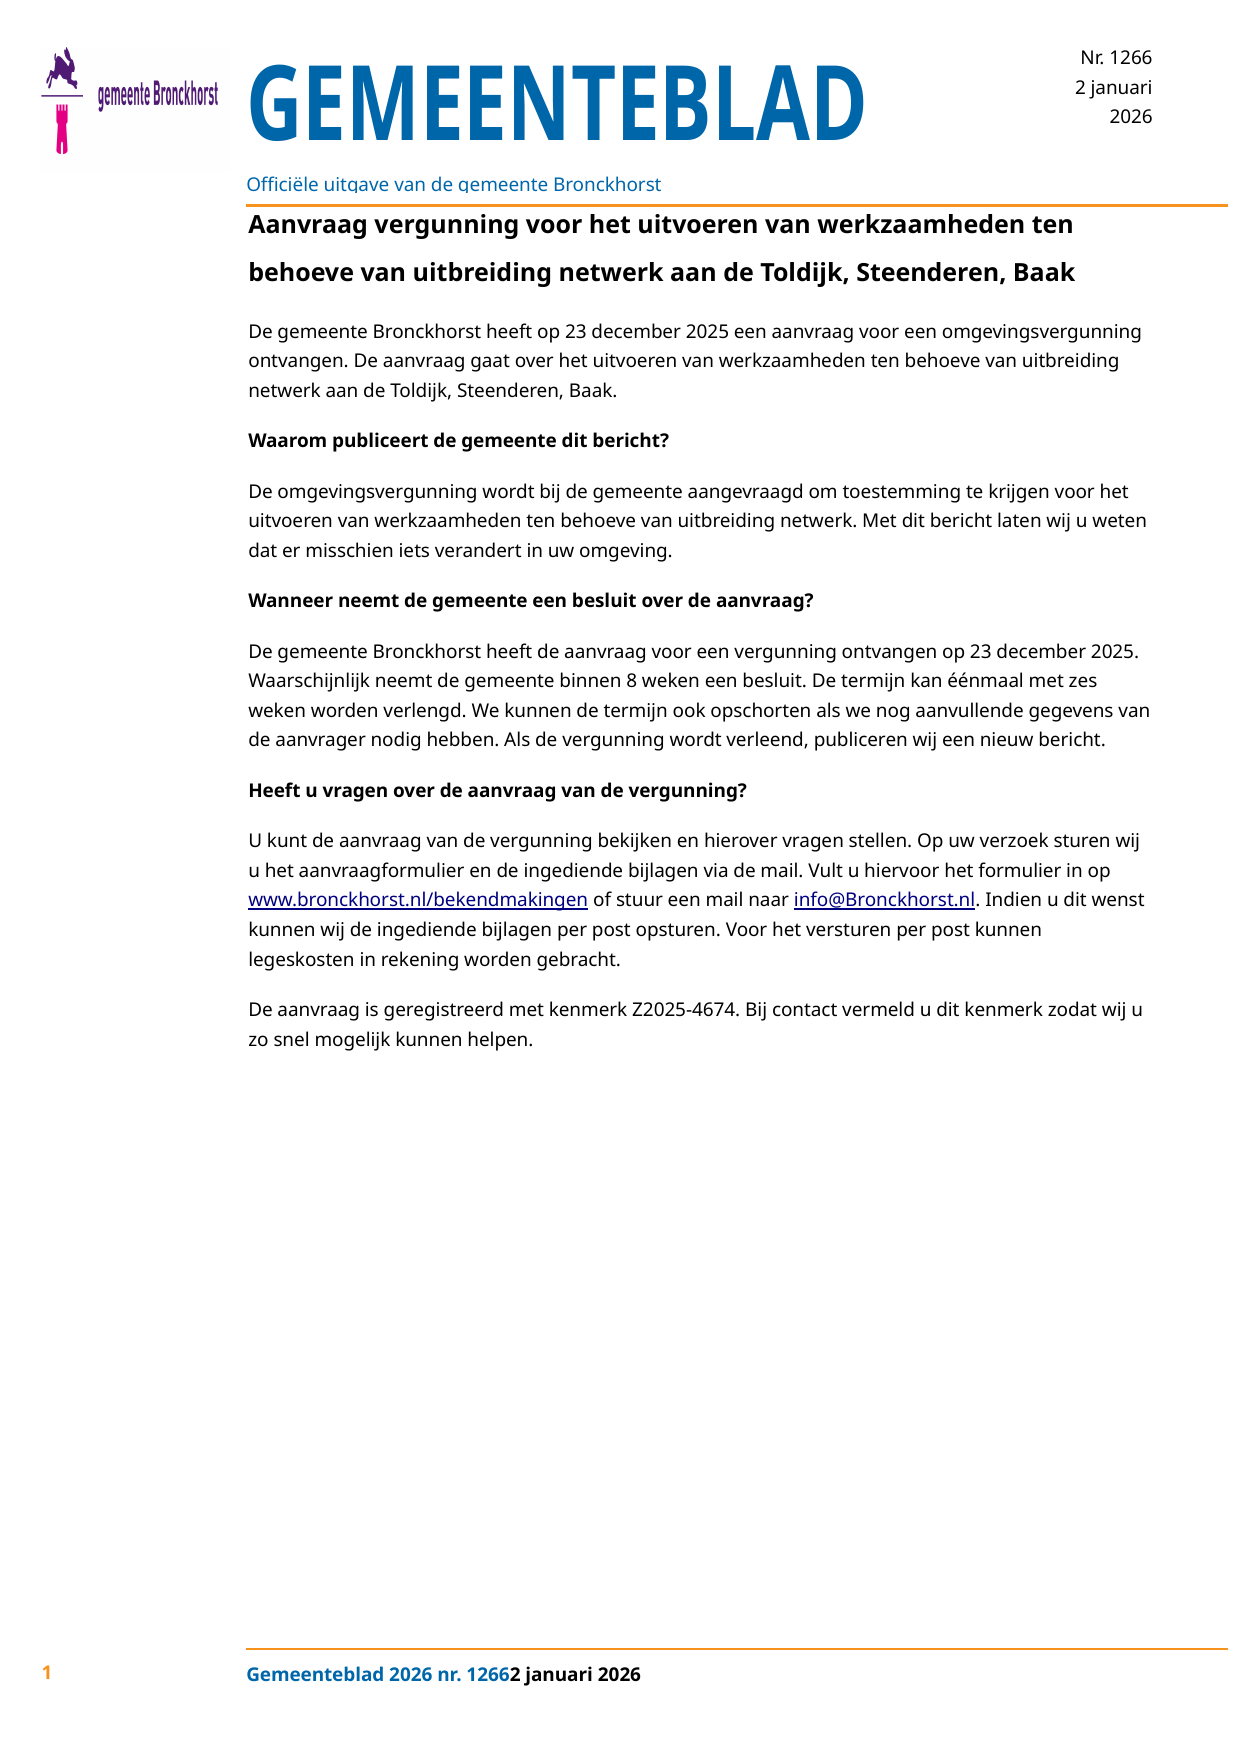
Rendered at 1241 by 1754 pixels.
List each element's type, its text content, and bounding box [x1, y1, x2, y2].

text Wanneer neemt de gemeente een besluit over de aanvraag? [248, 587, 1152, 613]
text U kunt de aanvraag van de vergunning bekijken en hierover vragen stellen. Op uw verzoek sturen wij u het aanvraagformulier en de ingediende bijlagen via de mail. Vult u hiervoor het formulier in op www.bronckhorst.nl/bekendmakingen of stuur een mail naar info@Bronckhorst.nl. Indien u dit wenst kunnen wij de ingediende bijlagen per post opsturen. Voor het versturen per post kunnen legeskosten in rekening worden gebracht. [248, 827, 1152, 972]
text De gemeente Bronckhorst heeft op 23 december 2025 een aanvraag voor een omgevingsvergunning ontvangen. De aanvraag gaat over het uitvoeren van werkzaamheden ten behoeve van uitbreiding netwerk aan de Toldijk, Steenderen, Baak. [248, 318, 1152, 403]
picture [41, 47, 231, 172]
text Aanvraag vergunning voor het uitvoeren van werkzaamheden ten behoeve van uitbreiding netwerk aan de Toldijk, Steenderen, Baak [248, 207, 1152, 288]
text De omgevingsvergunning wordt bij de gemeente aangevraagd om toestemming te krijgen voor het uitvoeren van werkzaamheden ten behoeve van uitbreiding netwerk. Met dit bericht laten wij u weten dat er misschien iets verandert in uw omgeving. [248, 478, 1152, 563]
text Heeft u vragen over de aanvraag van de vergunning? [248, 777, 1152, 803]
text De gemeente Bronckhorst heeft de aanvraag voor een vergunning ontvangen op 23 december 2025. Waarschijnlijk neemt de gemeente binnen 8 weken een besluit. De termijn kan éénmaal met zes weken worden verlengd. We kunnen de termijn ook opschorten als we nog aanvullende gegevens van de aanvrager nodig hebben. Als de vergunning wordt verleend, publiceren wij een nieuw bericht. [248, 638, 1152, 752]
text De aanvraag is geregistreerd met kenmerk Z2025-4674. Bij contact vermeld u dit kenmerk zodat wij u zo snel mogelijk kunnen helpen. [248, 996, 1152, 1052]
text Waarom publiceert de gemeente dit bericht? [248, 427, 1152, 453]
